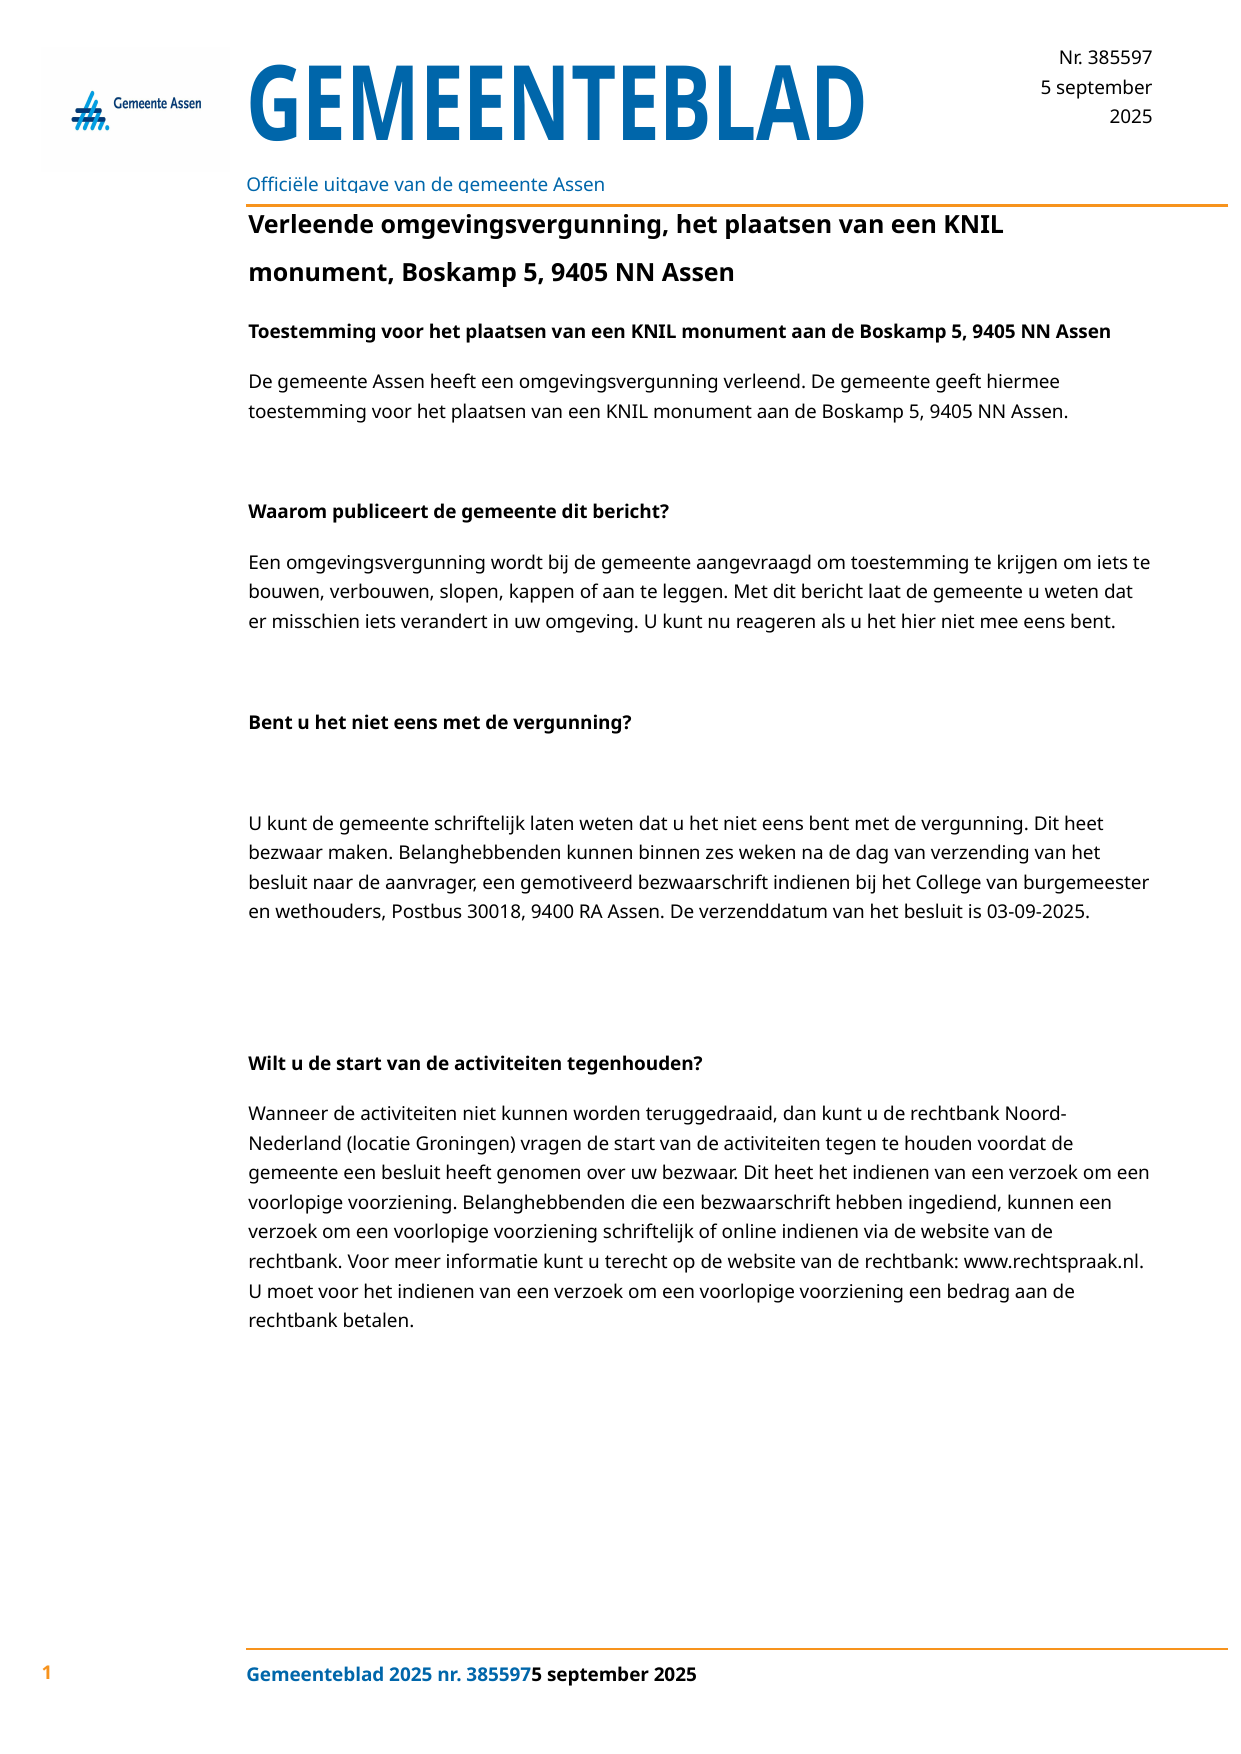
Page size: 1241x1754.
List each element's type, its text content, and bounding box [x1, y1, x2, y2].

text Een omgevingsvergunning wordt bij de gemeente aangevraagd om toestemming te krijgen om iets te bouwen, verbouwen, slopen, kappen of aan te leggen. Met dit bericht laat de gemeente u weten dat er misschien iets verandert in uw omgeving. U kunt nu reageren als u het hier niet mee eens bent. [248, 549, 1152, 634]
picture [41, 47, 231, 172]
text Bent u het niet eens met de vergunning? [248, 709, 1152, 735]
text U kunt de gemeente schriftelijk laten weten dat u het niet eens bent met de vergunning. Dit heet bezwaar maken. Belanghebbenden kunnen binnen zes weken na de dag van verzending van het besluit naar de aanvrager, een gemotiveerd bezwaarschrift indienen bij het College van burgemeester en wethouders, Postbus 30018, 9400 RA Assen. De verzenddatum van het besluit is 03-09-2025. [248, 810, 1152, 924]
text Waarom publiceert de gemeente dit bericht? [248, 499, 1152, 524]
text Wanneer de activiteiten niet kunnen worden teruggedraaid, dan kunt u de rechtbank Noord-Nederland (locatie Groningen) vragen de start van de activiteiten tegen te houden voordat de gemeente een besluit heeft genomen over uw bezwaar. Dit heet het indienen van een verzoek om een voorlopige voorziening. Belanghebbenden die een bezwaarschrift hebben ingediend, kunnen een verzoek om een voorlopige voorziening schriftelijk of online indienen via de website van de rechtbank. Voor meer informatie kunt u terecht op de website van de rechtbank: www.rechtspraak.nl. U moet voor het indienen van een verzoek om een voorlopige voorziening een bedrag aan de rechtbank betalen. [248, 1100, 1152, 1333]
text Wilt u de start van de activiteiten tegenhouden? [248, 1050, 1152, 1076]
text De gemeente Assen heeft een omgevingsvergunning verleend. De gemeente geeft hiermee toestemming voor het plaatsen van een KNIL monument aan de Boskamp 5, 9405 NN Assen. [248, 368, 1152, 424]
text Verleende omgevingsvergunning, het plaatsen van een KNIL monument, Boskamp 5, 9405 NN Assen [248, 207, 1152, 288]
text Toestemming voor het plaatsen van een KNIL monument aan de Boskamp 5, 9405 NN Assen [248, 318, 1152, 344]
